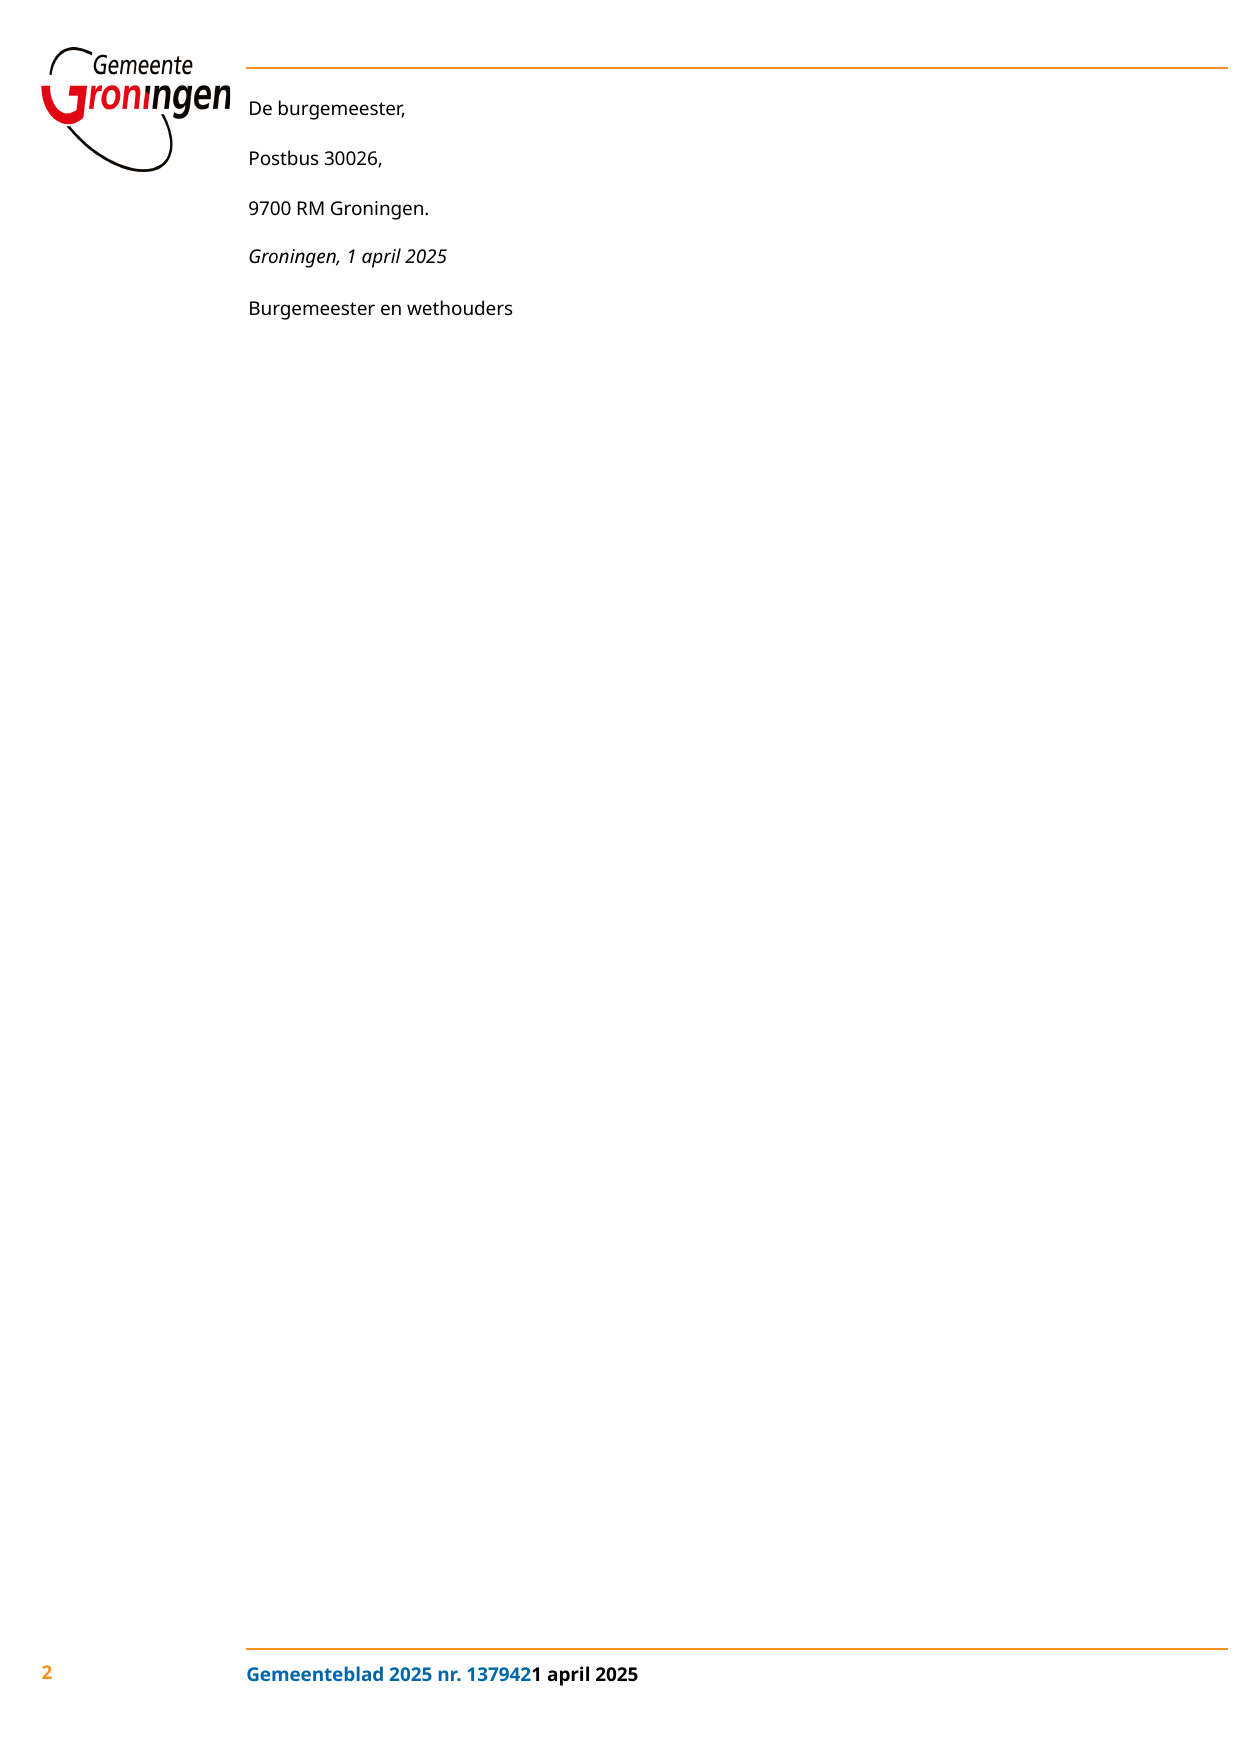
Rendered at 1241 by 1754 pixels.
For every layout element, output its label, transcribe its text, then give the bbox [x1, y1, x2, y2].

text Burgemeester en wethouders [248, 295, 1152, 321]
text Postbus 30026, [248, 145, 1152, 171]
text De burgemeester, [248, 95, 1152, 121]
picture [41, 47, 231, 172]
text Groningen, 1 april 2025 [248, 243, 1152, 269]
text 9700 RM Groningen. [248, 196, 1152, 221]
